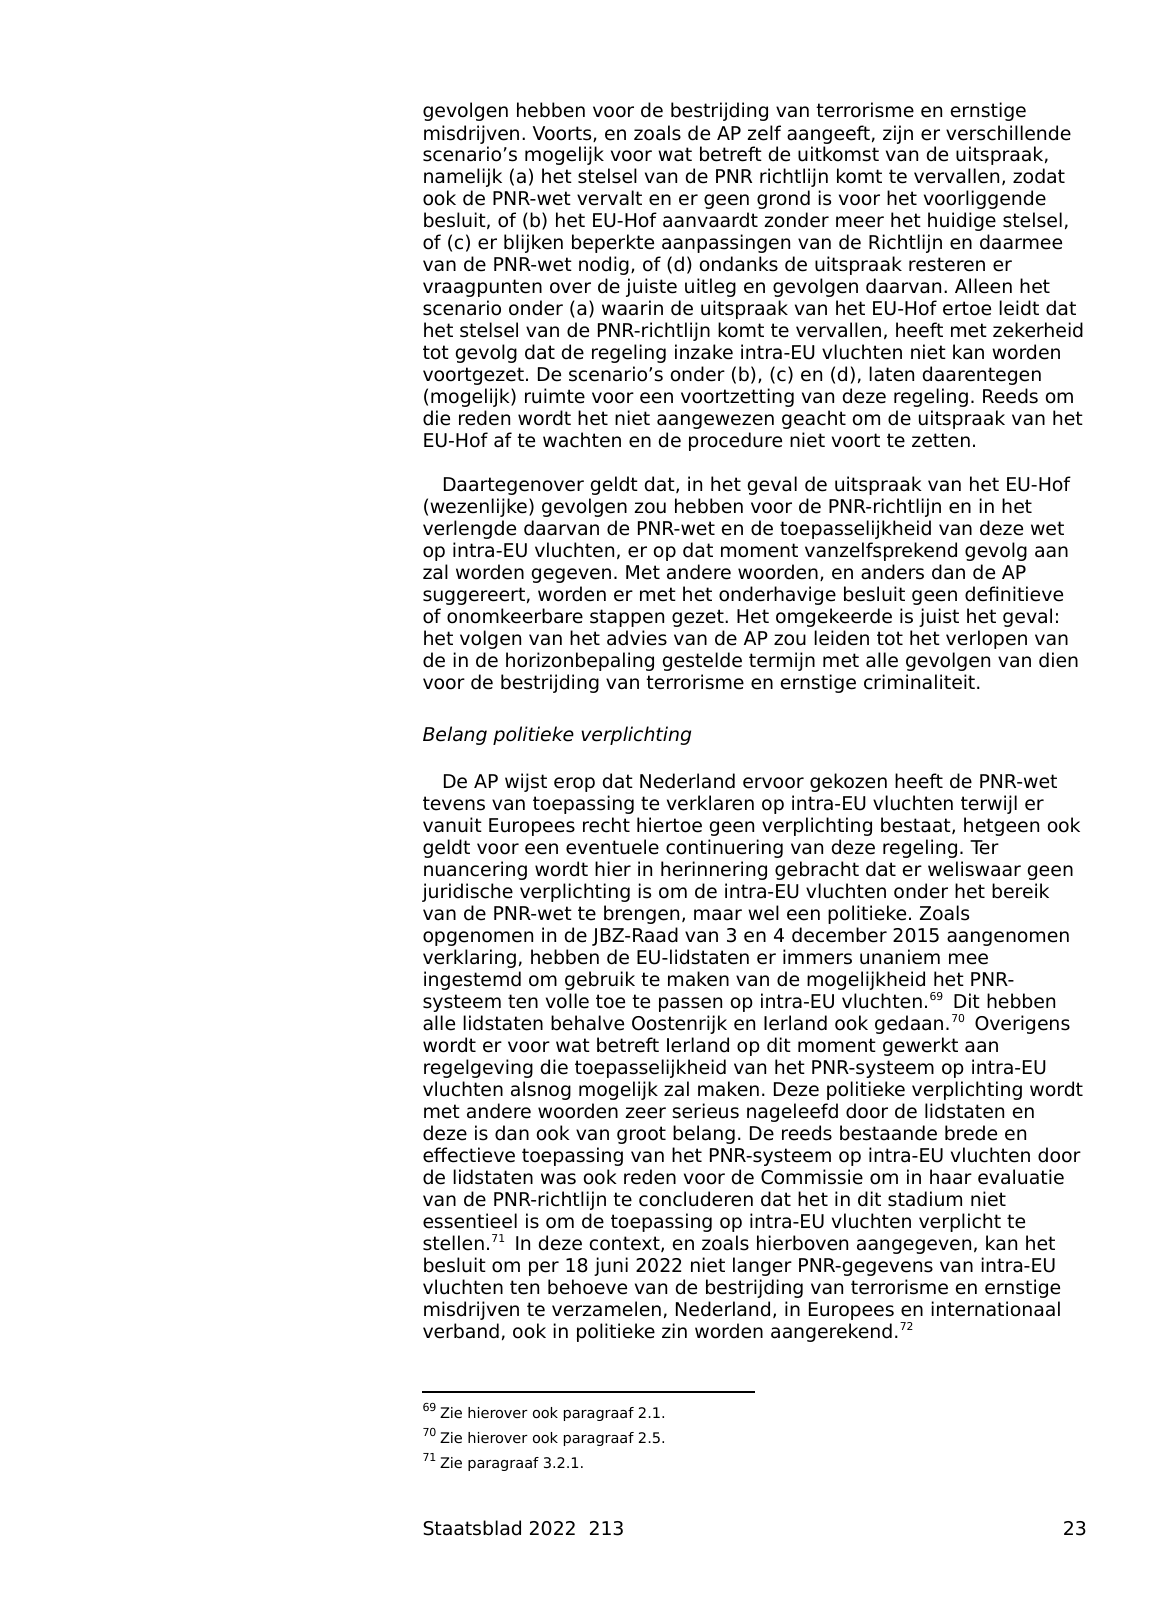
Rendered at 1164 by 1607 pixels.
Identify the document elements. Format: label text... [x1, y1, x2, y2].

subtitle Belang politieke verplichting [422, 724, 1087, 746]
text Zie hierover ook paragraaf 2.1. [422, 1401, 1087, 1423]
text gevolgen hebben voor de bestrijding van terrorisme en ernstige misdrijven. Voorts, en zoals de AP zelf aangeeft, zijn er verschillende scenario’s mogelijk voor wat betreft de uitkomst van de uitspraak, namelijk (a) het stelsel van de PNR richtlijn komt te vervallen, zodat ook de PNR-wet vervalt en er geen grond is voor het voorliggende besluit, of (b) het EU-Hof aanvaardt zonder meer het huidige stelsel, of (c) er blijken beperkte aanpassingen van de Richtlijn en daarmee van de PNR-wet nodig, of (d) ondanks de uitspraak resteren er vraagpunten over de juiste uitleg en gevolgen daarvan. Alleen het scenario onder (a) waarin de uitspraak van het EU-Hof ertoe leidt dat het stelsel van de PNR-richtlijn komt te vervallen, heeft met zekerheid tot gevolg dat de regeling inzake intra-EU vluchten niet kan worden voortgezet. De scenario’s onder (b), (c) en (d), laten daarentegen (mogelijk) ruimte voor een voortzetting van deze regeling. Reeds om die reden wordt het niet aangewezen geacht om de uitspraak van het EU-Hof af te wachten en de procedure niet voort te zetten. [422, 100, 1087, 452]
text Daartegenover geldt dat, in het geval de uitspraak van het EU-Hof (wezenlijke) gevolgen zou hebben voor de PNR-richtlijn en in het verlengde daarvan de PNR-wet en de toepasselijkheid van deze wet op intra-EU vluchten, er op dat moment vanzelfsprekend gevolg aan zal worden gegeven. Met andere woorden, en anders dan de AP suggereert, worden er met het onderhavige besluit geen definitieve of onomkeerbare stappen gezet. Het omgekeerde is juist het geval: het volgen van het advies van de AP zou leiden tot het verlopen van de in de horizonbepaling gestelde termijn met alle gevolgen van dien voor de bestrijding van terrorisme en ernstige criminaliteit. [422, 474, 1087, 694]
text De AP wijst erop dat Nederland ervoor gekozen heeft de PNR-wet tevens van toepassing te verklaren op intra-EU vluchten terwijl er vanuit Europees recht hiertoe geen verplichting bestaat, hetgeen ook geldt voor een eventuele continuering van deze regeling. Ter nuancering wordt hier in herinnering gebracht dat er weliswaar geen juridische verplichting is om de intra-EU vluchten onder het bereik van de PNR-wet te brengen, maar wel een politieke. Zoals opgenomen in de JBZ-Raad van 3 en 4 december 2015 aangenomen verklaring, hebben de EU-lidstaten er immers unaniem mee ingestemd om gebruik te maken van de mogelijkheid het PNR-systeem ten volle toe te passen op intra-EU vluchten. Dit hebben alle lidstaten behalve Oostenrijk en Ierland ook gedaan. Overigens wordt er voor wat betreft Ierland op dit moment gewerkt aan regelgeving die toepasselijkheid van het PNR-systeem op intra-EU vluchten alsnog mogelijk zal maken. Deze politieke verplichting wordt met andere woorden zeer serieus nageleefd door de lidstaten en deze is dan ook van groot belang. De reeds bestaande brede en effectieve toepassing van het PNR-systeem op intra-EU vluchten door de lidstaten was ook reden voor de Commissie om in haar evaluatie van de PNR-richtlijn te concluderen dat het in dit stadium niet essentieel is om de toepassing op intra-EU vluchten verplicht te stellen. In deze context, en zoals hierboven aangegeven, kan het besluit om per 18 juni 2022 niet langer PNR-gegevens van intra-EU vluchten ten behoeve van de bestrijding van terrorisme en ernstige misdrijven te verzamelen, Nederland, in Europees en internationaal verband, ook in politieke zin worden aangerekend. [422, 771, 1087, 1342]
text Zie hierover ook paragraaf 2.5. [422, 1426, 1087, 1448]
text Zie paragraaf 3.2.1. [422, 1451, 1087, 1473]
